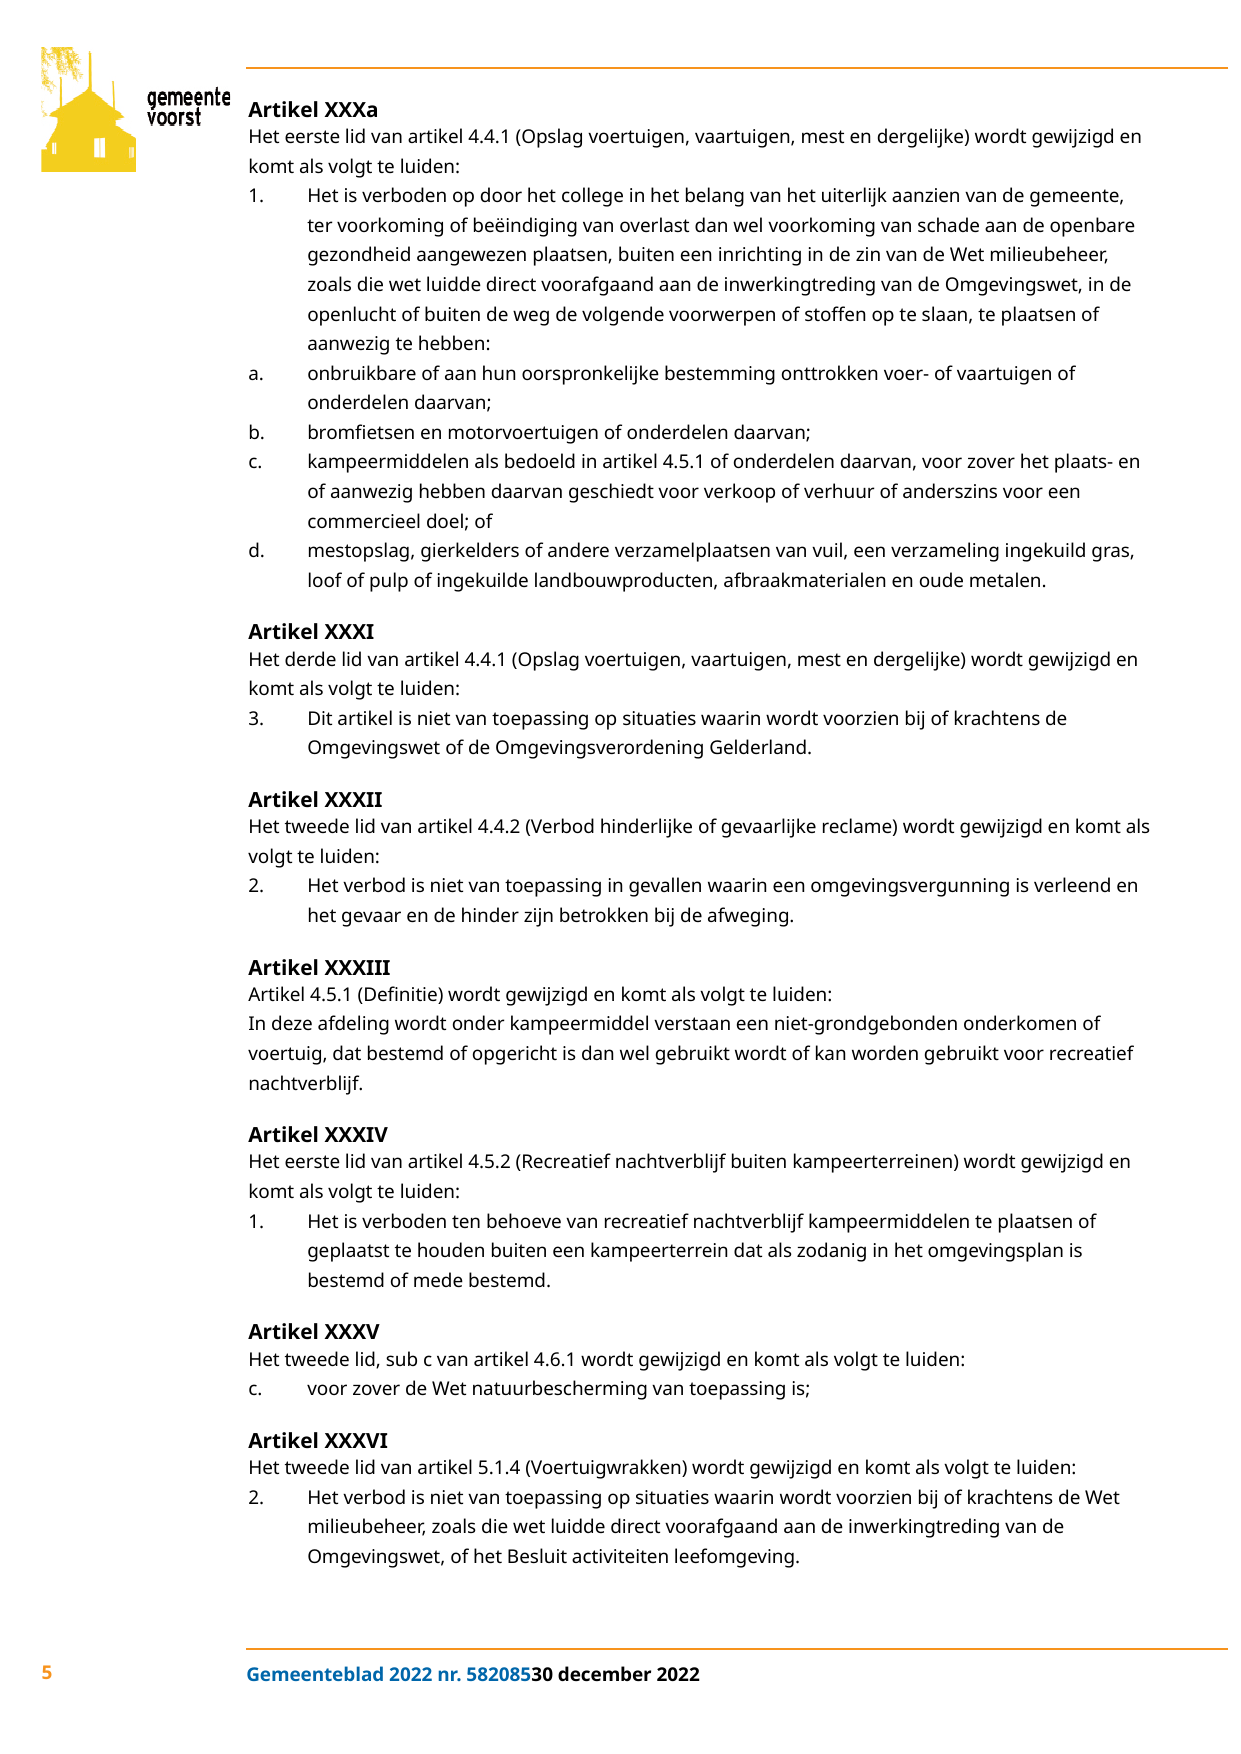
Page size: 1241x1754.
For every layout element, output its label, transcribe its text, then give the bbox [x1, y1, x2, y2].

list voor zover de Wet natuurbescherming van toepassing is; [248, 1375, 1152, 1401]
list Het verbod is niet van toepassing in gevallen waarin een omgevingsvergunning is verleend en het gevaar en de hinder zijn betrokken bij de afweging. [248, 873, 1152, 928]
text Het eerste lid van artikel 4.4.1 (Opslag voertuigen, vaartuigen, mest en dergelijke) wordt gewijzigd en komt als volgt te luiden: [248, 123, 1152, 178]
list Het verbod is niet van toepassing op situaties waarin wordt voorzien bij of krachtens de Wet milieubeheer, zoals die wet luidde direct voorafgaand aan de inwerkingtreding van de Omgevingswet, of het Besluit activiteiten leefomgeving. [248, 1484, 1152, 1569]
text Artikel 4.5.1 (Definitie) wordt gewijzigd en komt als volgt te luiden: [248, 981, 1152, 1007]
picture [41, 47, 231, 172]
list mestopslag, gierkelders of andere verzamelplaatsen van vuil, een verzameling ingekuild gras, loof of pulp of ingekuilde landbouwproducten, afbraakmaterialen en oude metalen. [248, 537, 1152, 593]
list Het is verboden op door het college in het belang van het uiterlijk aanzien van de gemeente, ter voorkoming of beëindiging van overlast dan wel voorkoming van schade aan de openbare gezondheid aangewezen plaatsen, buiten een inrichting in de zin van de Wet milieubeheer, zoals die wet luidde direct voorafgaand aan de inwerkingtreding van de Omgevingswet, in de openlucht of buiten de weg de volgende voorwerpen of stoffen op te slaan, te plaatsen of aanwezig te hebben: [248, 182, 1152, 356]
text Artikel XXXII [248, 785, 1152, 813]
text Het tweede lid van artikel 4.4.2 (Verbod hinderlijke of gevaarlijke reclame) wordt gewijzigd en komt als volgt te luiden: [248, 813, 1152, 869]
list bromfietsen en motorvoertuigen of onderdelen daarvan; [248, 419, 1152, 445]
text Artikel XXXIII [248, 953, 1152, 981]
text In deze afdeling wordt onder kampeermiddel verstaan een niet-grondgebonden onderkomen of voertuig, dat bestemd of opgericht is dan wel gebruikt wordt of kan worden gebruikt voor recreatief nachtverblijf. [248, 1011, 1152, 1096]
list Het is verboden ten behoeve van recreatief nachtverblijf kampeermiddelen te plaatsen of geplaatst te houden buiten een kampeerterrein dat als zodanig in het omgevingsplan is bestemd of mede bestemd. [248, 1208, 1152, 1293]
list onbruikbare of aan hun oorspronkelijke bestemming onttrokken voer- of vaartuigen of onderdelen daarvan; [248, 360, 1152, 415]
text Artikel XXXIV [248, 1120, 1152, 1149]
text Artikel XXXVI [248, 1426, 1152, 1454]
text Het derde lid van artikel 4.4.1 (Opslag voertuigen, vaartuigen, mest en dergelijke) wordt gewijzigd en komt als volgt te luiden: [248, 646, 1152, 701]
text Artikel XXXI [248, 617, 1152, 646]
text Het eerste lid van artikel 4.5.2 (Recreatief nachtverblijf buiten kampeerterreinen) wordt gewijzigd en komt als volgt te luiden: [248, 1149, 1152, 1204]
text Het tweede lid van artikel 5.1.4 (Voertuigwrakken) wordt gewijzigd en komt als volgt te luiden: [248, 1454, 1152, 1480]
text Het tweede lid, sub c van artikel 4.6.1 wordt gewijzigd en komt als volgt te luiden: [248, 1346, 1152, 1372]
text Artikel XXXV [248, 1317, 1152, 1346]
text Artikel XXXa [248, 95, 1152, 123]
list kampeermiddelen als bedoeld in artikel 4.5.1 of onderdelen daarvan, voor zover het plaats- en of aanwezig hebben daarvan geschiedt voor verkoop of verhuur of anderszins voor een commercieel doel; of [248, 449, 1152, 533]
list Dit artikel is niet van toepassing op situaties waarin wordt voorzien bij of krachtens de Omgevingswet of de Omgevingsverordening Gelderland. [248, 705, 1152, 760]
